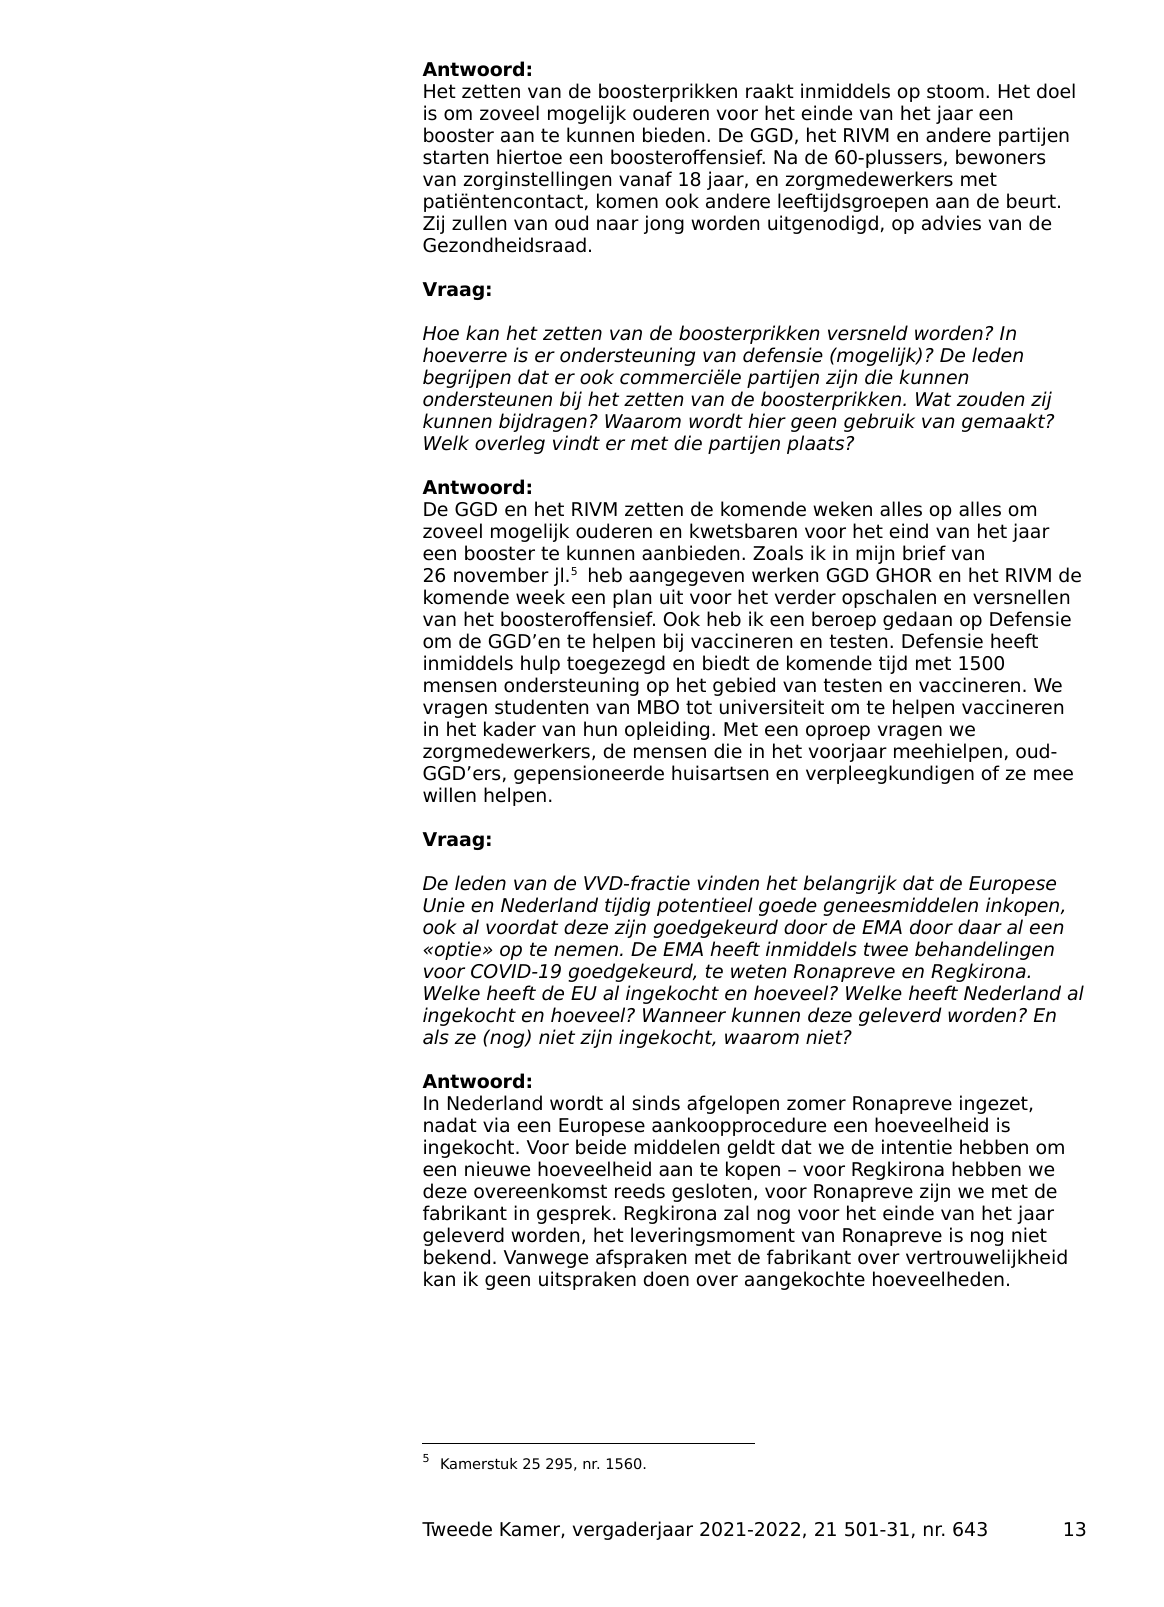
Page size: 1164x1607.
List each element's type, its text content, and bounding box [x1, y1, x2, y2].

text Hoe kan het zetten van de boosterprikken versneld worden? In hoeverre is er ondersteuning van defensie (mogelijk)? De leden begrijpen dat er ook commerciële partijen zijn die kunnen ondersteunen bij het zetten van de boosterprikken. Wat zouden zij kunnen bijdragen? Waarom wordt hier geen gebruik van gemaakt? Welk overleg vindt er met die partijen plaats? [422, 323, 1087, 455]
subtitle Antwoord: [422, 1071, 1087, 1093]
text In Nederland wordt al sinds afgelopen zomer Ronapreve ingezet, nadat via een Europese aankoopprocedure een hoeveelheid is ingekocht. Voor beide middelen geldt dat we de intentie hebben om een nieuwe hoeveelheid aan te kopen – voor Regkirona hebben we deze overeenkomst reeds gesloten, voor Ronapreve zijn we met de fabrikant in gesprek. Regkirona zal nog voor het einde van het jaar geleverd worden, het leveringsmoment van Ronapreve is nog niet bekend. Vanwege afspraken met de fabrikant over vertrouwelijkheid kan ik geen uitspraken doen over aangekochte hoeveelheden. [422, 1093, 1087, 1291]
text De GGD en het RIVM zetten de komende weken alles op alles om zoveel mogelijk ouderen en kwetsbaren voor het eind van het jaar een booster te kunnen aanbieden. Zoals ik in mijn brief van 26 november jl. heb aangegeven werken GGD GHOR en het RIVM de komende week een plan uit voor het verder opschalen en versnellen van het boosteroffensief. Ook heb ik een beroep gedaan op Defensie om de GGD’en te helpen bij vaccineren en testen. Defensie heeft inmiddels hulp toegezegd en biedt de komende tijd met 1500 mensen ondersteuning op het gebied van testen en vaccineren. We vragen studenten van MBO tot universiteit om te helpen vaccineren in het kader van hun opleiding. Met een oproep vragen we zorgmedewerkers, de mensen die in het voorjaar meehielpen, oud-GGD’ers, gepensioneerde huisartsen en verpleegkundigen of ze mee willen helpen. [422, 499, 1087, 807]
text Het zetten van de boosterprikken raakt inmiddels op stoom. Het doel is om zoveel mogelijk ouderen voor het einde van het jaar een booster aan te kunnen bieden. De GGD, het RIVM en andere partijen starten hiertoe een boosteroffensief. Na de 60-plussers, bewoners van zorginstellingen vanaf 18 jaar, en zorgmedewerkers met patiëntencontact, komen ook andere leeftijdsgroepen aan de beurt. Zij zullen van oud naar jong worden uitgenodigd, op advies van de Gezondheidsraad. [422, 81, 1087, 257]
text Kamerstuk 25 295, nr. 1560. [422, 1452, 1087, 1474]
subtitle Vraag: [422, 829, 1087, 851]
subtitle Antwoord: [422, 477, 1087, 499]
text De leden van de VVD-fractie vinden het belangrijk dat de Europese Unie en Nederland tijdig potentieel goede geneesmiddelen inkopen, ook al voordat deze zijn goedgekeurd door de EMA door daar al een «optie» op te nemen. De EMA heeft inmiddels twee behandelingen voor COVID-19 goedgekeurd, te weten Ronapreve en Regkirona. Welke heeft de EU al ingekocht en hoeveel? Welke heeft Nederland al ingekocht en hoeveel? Wanneer kunnen deze geleverd worden? En als ze (nog) niet zijn ingekocht, waarom niet? [422, 873, 1087, 1049]
subtitle Vraag: [422, 279, 1087, 301]
subtitle Antwoord: [422, 59, 1087, 81]
